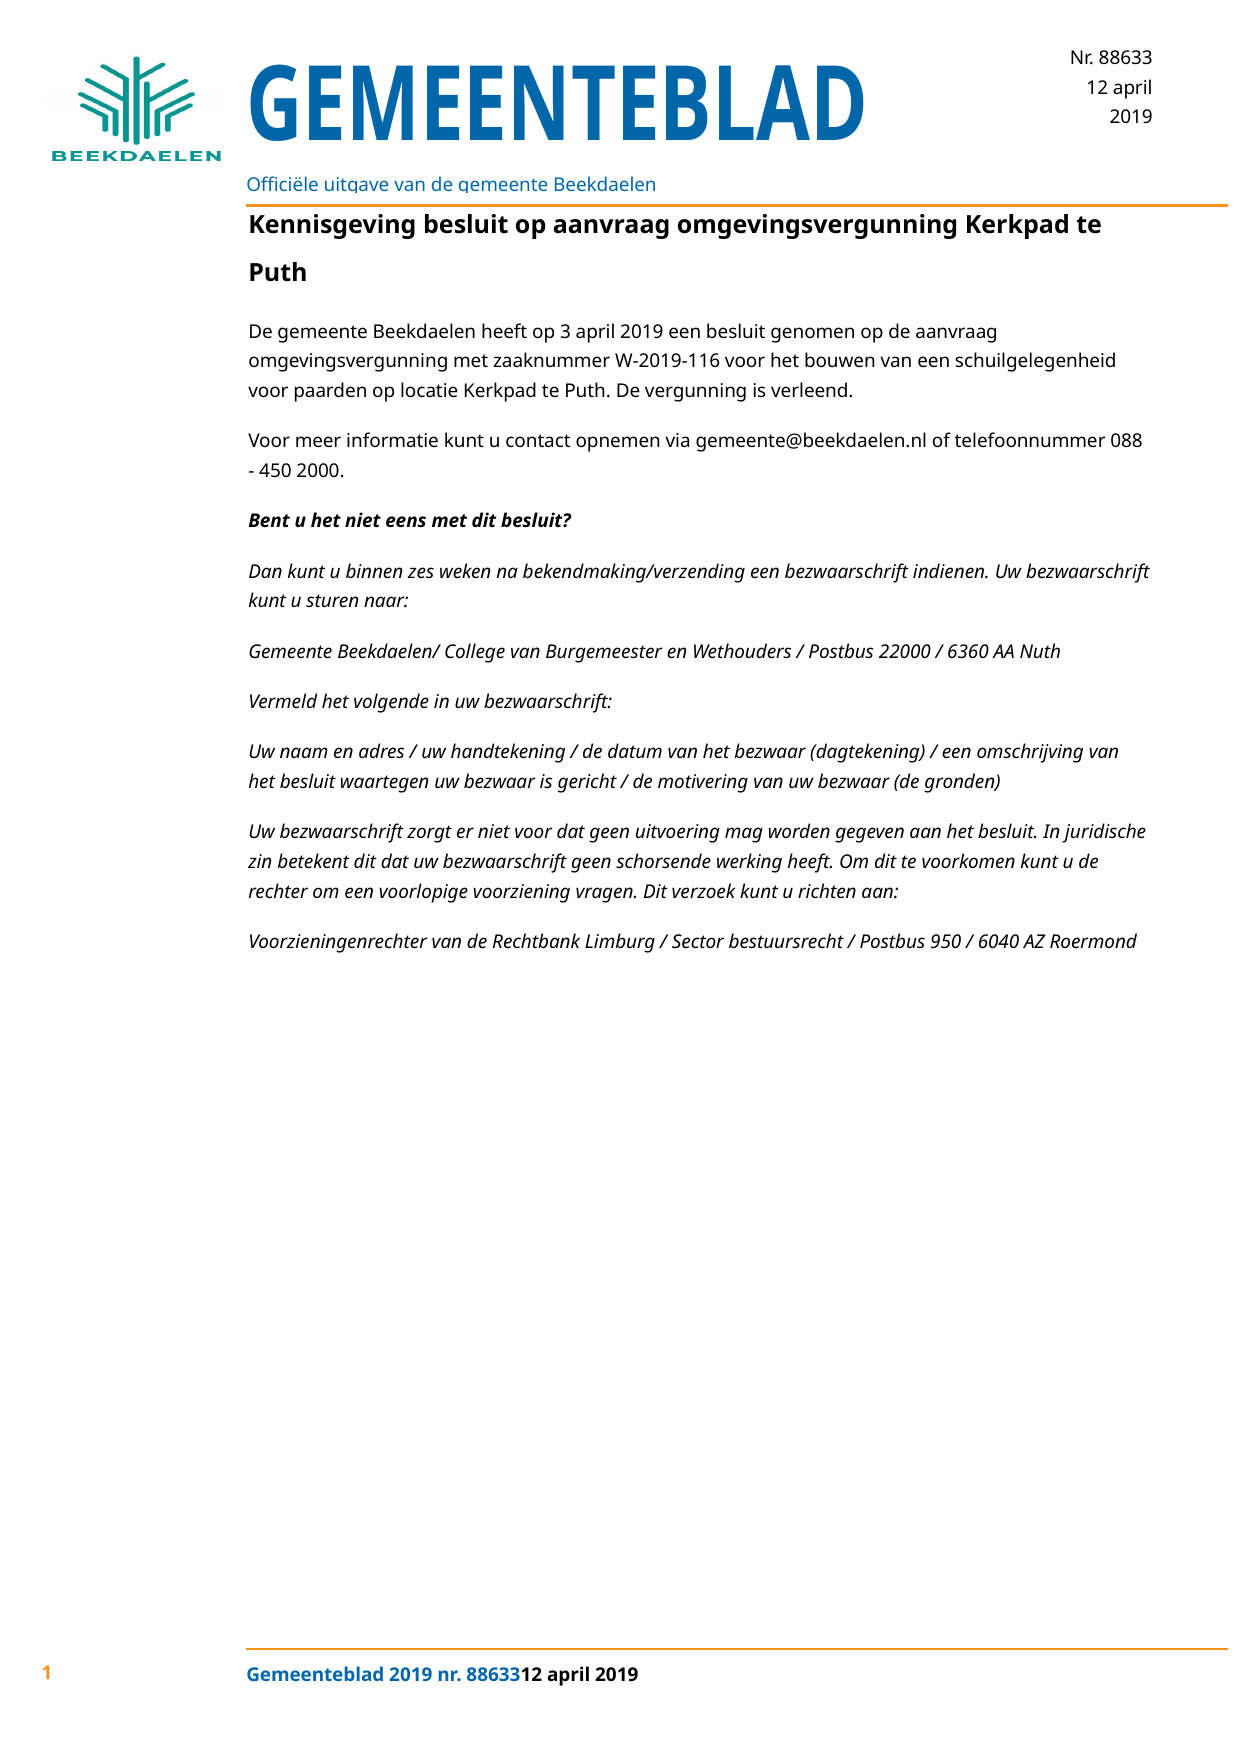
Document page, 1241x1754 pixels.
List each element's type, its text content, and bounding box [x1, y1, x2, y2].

text Gemeente Beekdaelen/ College van Burgemeester en Wethouders / Postbus 22000 / 6360 AA Nuth [248, 638, 1152, 664]
text Kennisgeving besluit op aanvraag omgevingsvergunning Kerkpad te Puth [248, 207, 1152, 288]
text Voor meer informatie kunt u contact opnemen via gemeente@beekdaelen.nl of telefoonnummer 088 - 450 2000. [248, 427, 1152, 483]
text Vermeld het volgende in uw bezwaarschrift: [248, 688, 1152, 714]
text De gemeente Beekdaelen heeft op 3 april 2019 een besluit genomen op de aanvraag omgevingsvergunning met zaaknummer W-2019-116 voor het bouwen van een schuilgelegenheid voor paarden op locatie Kerkpad te Puth. De vergunning is verleend. [248, 318, 1152, 403]
text Bent u het niet eens met dit besluit? [248, 507, 1152, 533]
text Voorzieningenrechter van de Rechtbank Limburg / Sector bestuursrecht / Postbus 950 / 6040 AZ Roermond [248, 928, 1152, 954]
text Uw bezwaarschrift zorgt er niet voor dat geen uitvoering mag worden gegeven aan het besluit. In juridische zin betekent dit dat uw bezwaarschrift geen schorsende werking heeft. Om dit te voorkomen kunt u de rechter om een voorlopige voorziening vragen. Dit verzoek kunt u richten aan: [248, 819, 1152, 904]
text Uw naam en adres / uw handtekening / de datum van het bezwaar (dagtekening) / een omschrijving van het besluit waartegen uw bezwaar is gericht / de motivering van uw bezwaar (de gronden) [248, 739, 1152, 794]
text Dan kunt u binnen zes weken na bekendmaking/verzending een bezwaarschrift indienen. Uw bezwaarschrift kunt u sturen naar: [248, 558, 1152, 613]
picture [41, 47, 231, 172]
